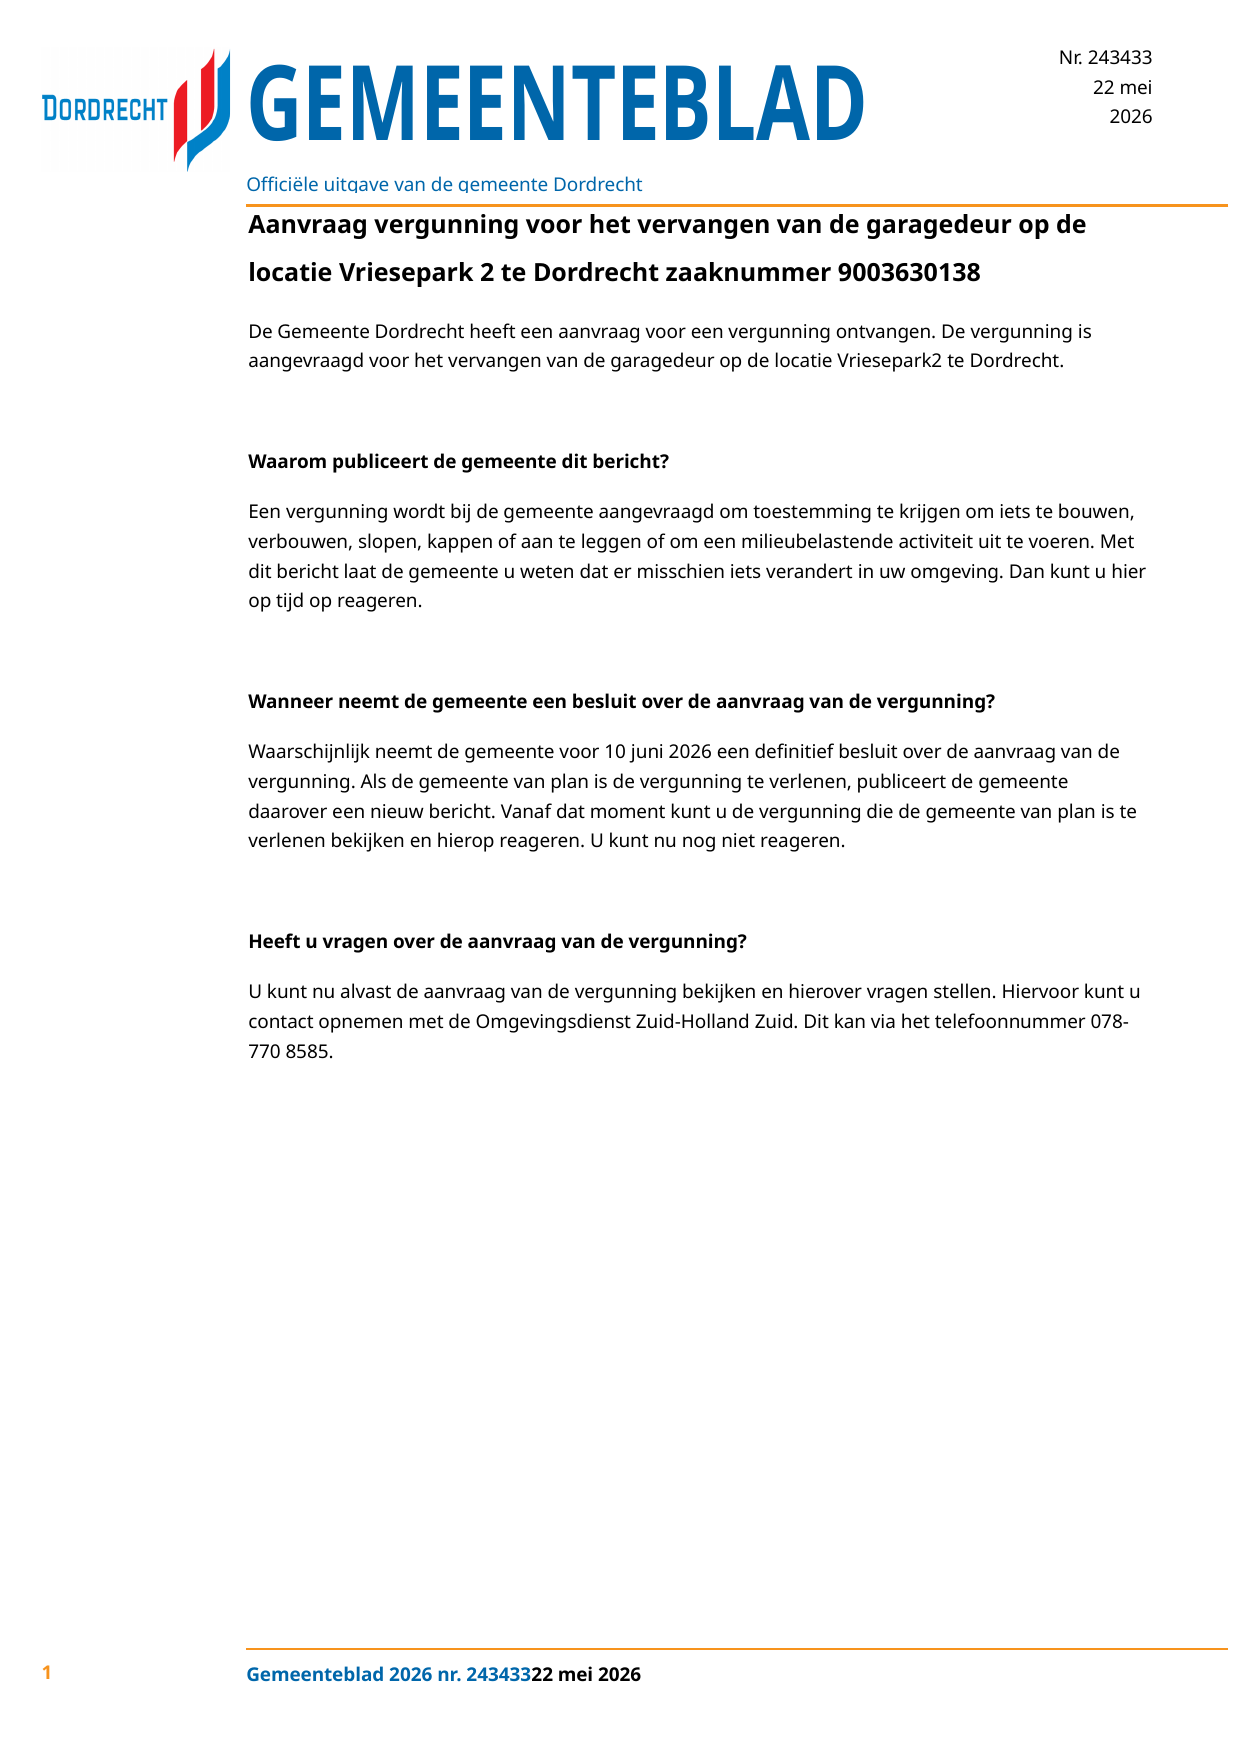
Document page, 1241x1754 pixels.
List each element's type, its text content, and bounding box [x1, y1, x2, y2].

text Wanneer neemt de gemeente een besluit over de aanvraag van de vergunning? [248, 688, 1152, 714]
text U kunt nu alvast de aanvraag van de vergunning bekijken en hierover vragen stellen. Hiervoor kunt u contact opnemen met de Omgevingsdienst Zuid-Holland Zuid. Dit kan via het telefoonnummer 078-770 8585. [248, 979, 1152, 1064]
text Waarom publiceert de gemeente dit bericht? [248, 448, 1152, 474]
text Een vergunning wordt bij de gemeente aangevraagd om toestemming te krijgen om iets te bouwen, verbouwen, slopen, kappen of aan te leggen of om een milieubelastende activiteit uit te voeren. Met dit bericht laat de gemeente u weten dat er misschien iets verandert in uw omgeving. Dan kunt u hier op tijd op reageren. [248, 499, 1152, 613]
text De Gemeente Dordrecht heeft een aanvraag voor een vergunning ontvangen. De vergunning is aangevraagd voor het vervangen van de garagedeur op de locatie Vriesepark2 te Dordrecht. [248, 318, 1152, 373]
text Aanvraag vergunning voor het vervangen van de garagedeur op de locatie Vriesepark 2 te Dordrecht zaaknummer 9003630138 [248, 207, 1152, 288]
text Waarschijnlijk neemt de gemeente voor 10 juni 2026 een definitief besluit over de aanvraag van de vergunning. Als de gemeente van plan is de vergunning te verlenen, publiceert de gemeente daarover een nieuw bericht. Vanaf dat moment kunt u de vergunning die de gemeente van plan is te verlenen bekijken en hierop reageren. U kunt nu nog niet reageren. [248, 739, 1152, 853]
text Heeft u vragen over de aanvraag van de vergunning? [248, 928, 1152, 954]
picture [41, 47, 231, 172]
